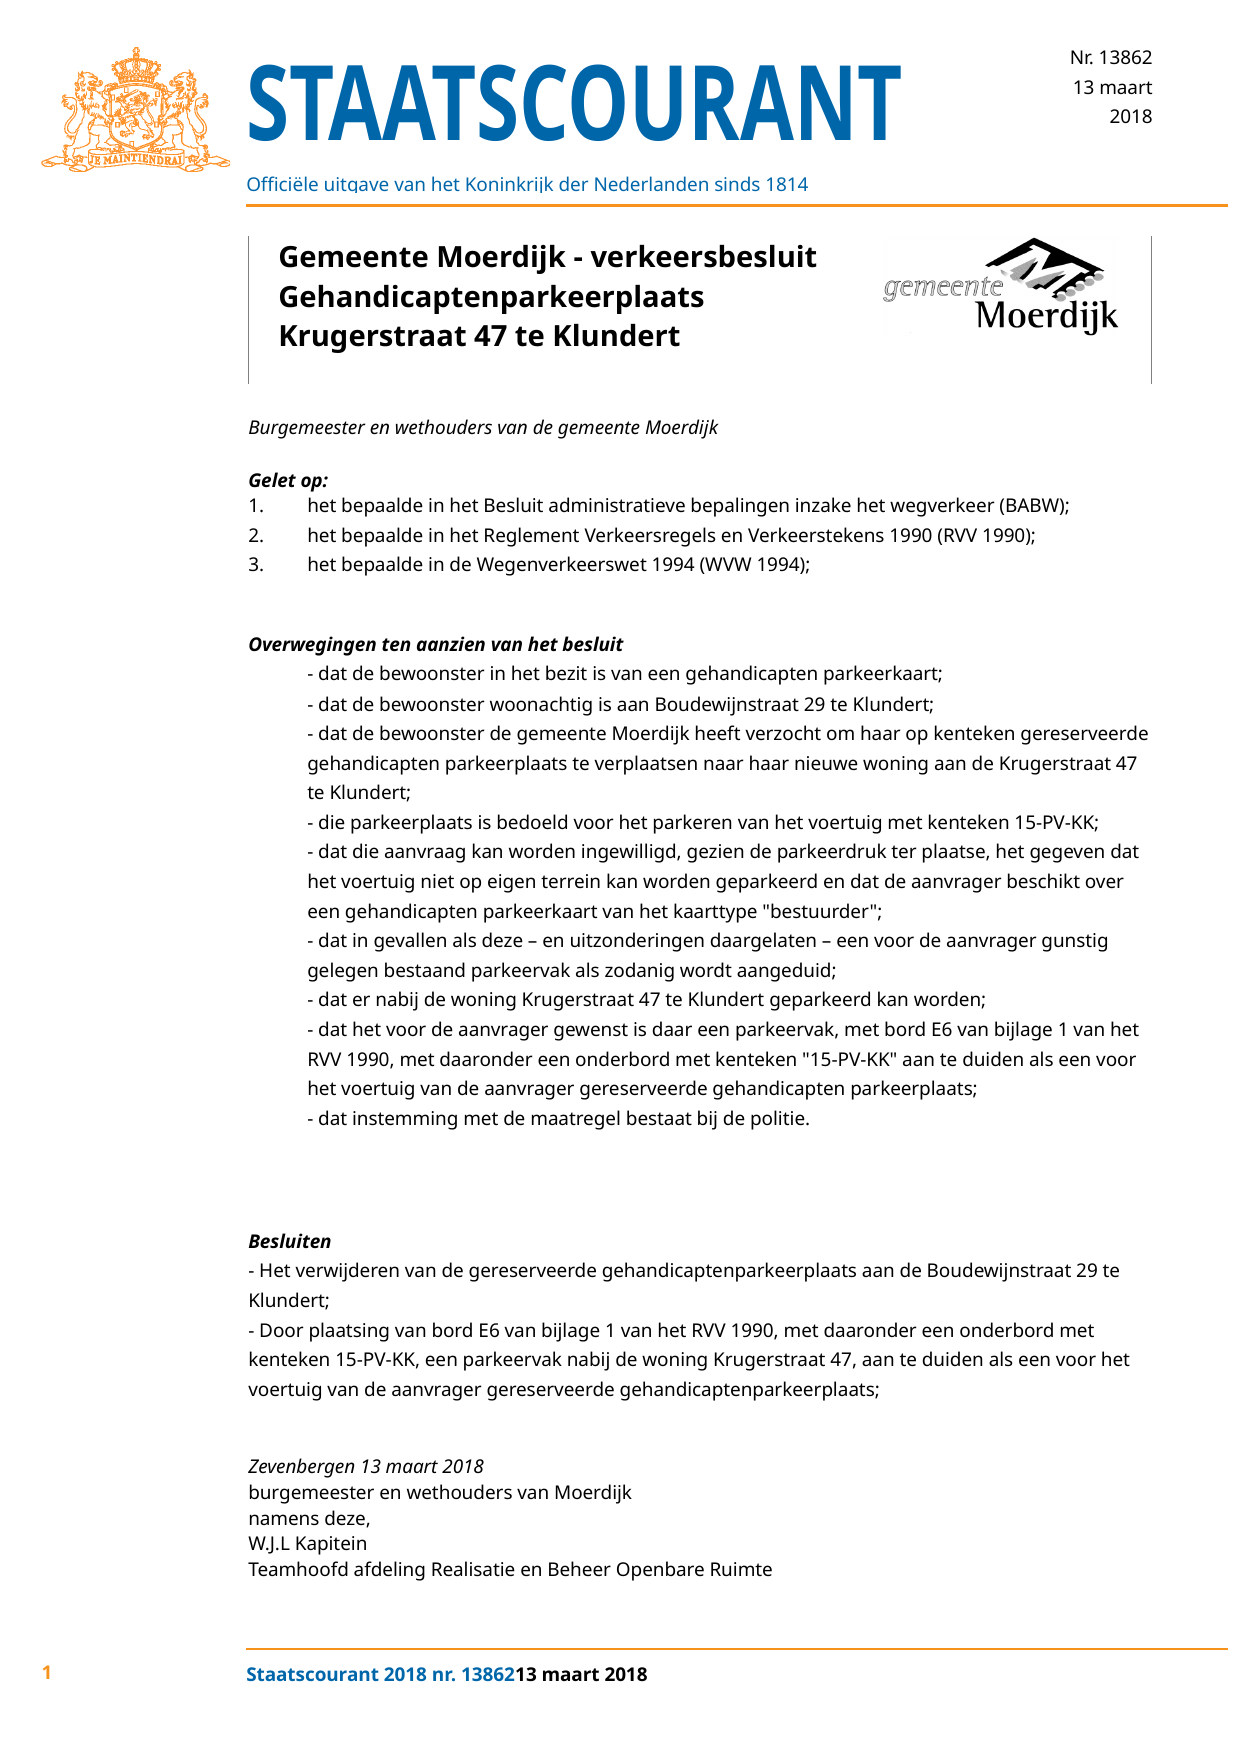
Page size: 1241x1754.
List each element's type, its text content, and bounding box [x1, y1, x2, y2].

text W.J.L Kapitein [248, 1531, 1152, 1556]
list - die parkeerplaats is bedoeld voor het parkeren van het voertuig met kenteken 15-PV-KK; [248, 809, 1152, 835]
list - dat in gevallen als deze – en uitzonderingen daargelaten – een voor de aanvrager gunstig gelegen bestaand parkeervak als zodanig wordt aangeduid; [248, 927, 1152, 983]
table_header [850, 236, 1151, 384]
list - dat de bewoonster woonachtig is aan Boudewijnstraat 29 te Klundert; [248, 691, 1152, 716]
list - dat er nabij de woning Krugerstraat 47 te Klundert geparkeerd kan worden; [248, 987, 1152, 1012]
list het bepaalde in de Wegenverkeerswet 1994 (WVW 1994); [248, 552, 1152, 577]
list - dat de bewoonster de gemeente Moerdijk heeft verzocht om haar op kenteken gereserveerde gehandicapten parkeerplaats te verplaatsen naar haar nieuwe woning aan de Krugerstraat 47 te Klundert; [248, 720, 1152, 805]
text Burgemeester en wethouders van de gemeente Moerdijk [248, 414, 1152, 440]
text Gelet op: [248, 467, 1152, 492]
picture [41, 47, 231, 172]
text Zevenbergen 13 maart 2018 [248, 1453, 1152, 1479]
table_header Gemeente Moerdijk - verkeersbesluit Gehandicaptenparkeerplaats Krugerstraat 47 te Klundert [249, 236, 850, 384]
text burgemeester en wethouders van Moerdijk [248, 1479, 1152, 1505]
list - dat die aanvraag kan worden ingewilligd, gezien de parkeerdruk ter plaatse, het gegeven dat het voertuig niet op eigen terrein kan worden geparkeerd en dat de aanvrager beschikt over een gehandicapten parkeerkaart van het kaarttype "bestuurder"; [248, 839, 1152, 923]
text namens deze, [248, 1505, 1152, 1531]
text Overwegingen ten aanzien van het besluit [248, 631, 1152, 657]
list - dat het voor de aanvrager gewenst is daar een parkeervak, met bord E6 van bijlage 1 van het RVV 1990, met daaronder een onderbord met kenteken "15-PV-KK" aan te duiden als een voor het voertuig van de aanvrager gereserveerde gehandicapten parkeerplaats; [248, 1016, 1152, 1101]
list - dat de bewoonster in het bezit is van een gehandicapten parkeerkaart; [248, 657, 1152, 686]
text Besluiten [248, 1228, 1152, 1254]
text - Door plaatsing van bord E6 van bijlage 1 van het RVV 1990, met daaronder een onderbord met kenteken 15-PV-KK, een parkeervak nabij de woning Krugerstraat 47, aan te duiden als een voor het voertuig van de aanvrager gereserveerde gehandicaptenparkeerplaats; [248, 1317, 1152, 1402]
list het bepaalde in het Besluit administratieve bepalingen inzake het wegverkeer (BABW); [248, 492, 1152, 518]
picture [882, 236, 1119, 336]
text - Het verwijderen van de gereserveerde gehandicaptenparkeerplaats aan de Boudewijnstraat 29 te Klundert; [248, 1258, 1152, 1313]
text Teamhoofd afdeling Realisatie en Beheer Openbare Ruimte [248, 1556, 1152, 1582]
list het bepaalde in het Reglement Verkeersregels en Verkeerstekens 1990 (RVV 1990); [248, 522, 1152, 548]
list - dat instemming met de maatregel bestaat bij de politie. [248, 1105, 1152, 1131]
